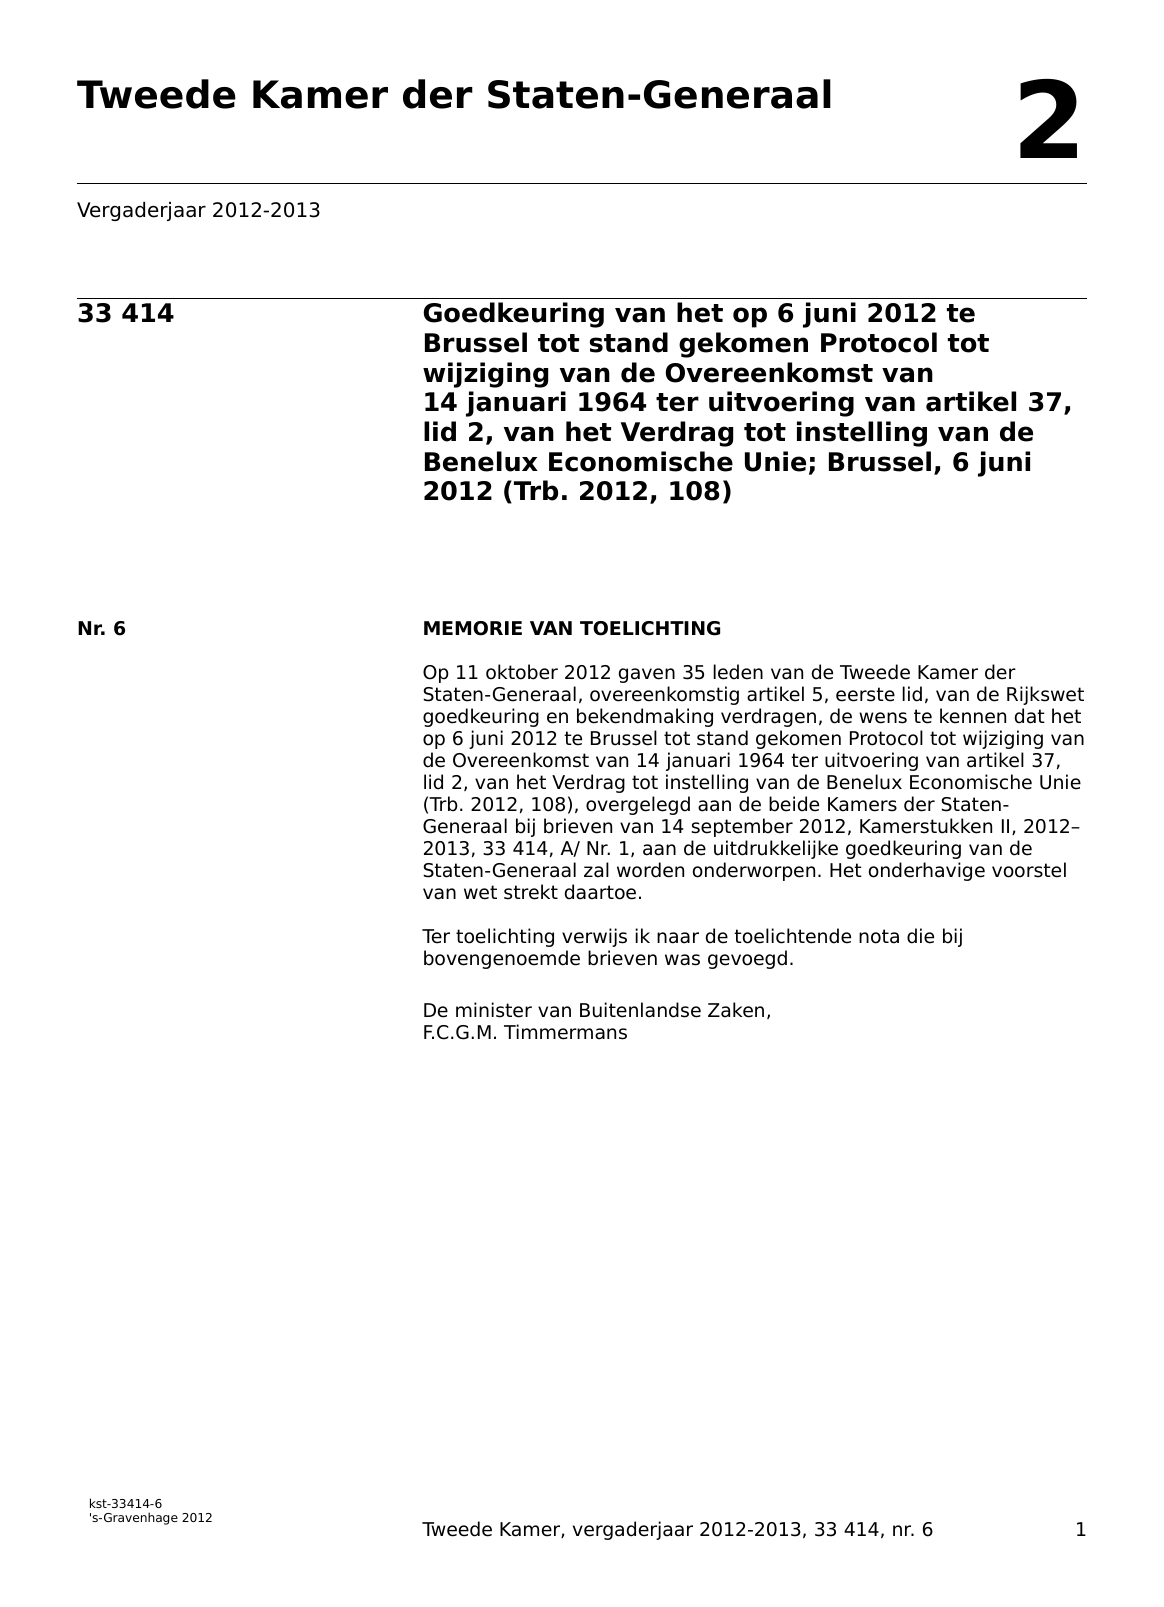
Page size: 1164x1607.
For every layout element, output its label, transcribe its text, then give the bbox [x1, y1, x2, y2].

text De minister van Buitenlandse Zaken, F.C.G.M. Timmermans [422, 1000, 1087, 1044]
text 's-Gravenhage 2012 [88, 1511, 323, 1525]
table_header Tweede Kamer der Staten-Generaal [77, 59, 886, 183]
subtitle Nr. 6 MEMORIE VAN TOELICHTING [77, 618, 1087, 640]
subtitle 33 414 Goedkeuring van het op 6 juni 2012 te Brussel tot stand gekomen Protocol tot wijziging van de Overeenkomst van 14 januari 1964 ter uitvoering van artikel 37, lid 2, van het Verdrag tot instelling van de Benelux Economische Unie; Brussel, 6 juni 2012 (Trb. 2012, 108) [77, 299, 1087, 507]
text Ter toelichting verwijs ik naar de toelichtende nota die bij bovengenoemde brieven was gevoegd. [422, 926, 1087, 970]
text kst-33414-6 [88, 1497, 323, 1511]
table_header 2 [886, 59, 1087, 183]
table_cell Vergaderjaar 2012-2013 [77, 184, 1087, 298]
text Op 11 oktober 2012 gaven 35 leden van de Tweede Kamer der Staten-Generaal, overeenkomstig artikel 5, eerste lid, van de Rijkswet goedkeuring en bekendmaking verdragen, de wens te kennen dat het op 6 juni 2012 te Brussel tot stand gekomen Protocol tot wijziging van de Overeenkomst van 14 januari 1964 ter uitvoering van artikel 37, lid 2, van het Verdrag tot instelling van de Benelux Economische Unie (Trb. 2012, 108), overgelegd aan de beide Kamers der Staten-Generaal bij brieven van 14 september 2012, Kamerstukken II, 2012–2013, 33 414, A/ Nr. 1, aan de uitdrukkelijke goedkeuring van de Staten-Generaal zal worden onderworpen. Het onderhavige voorstel van wet strekt daartoe. [422, 662, 1087, 904]
